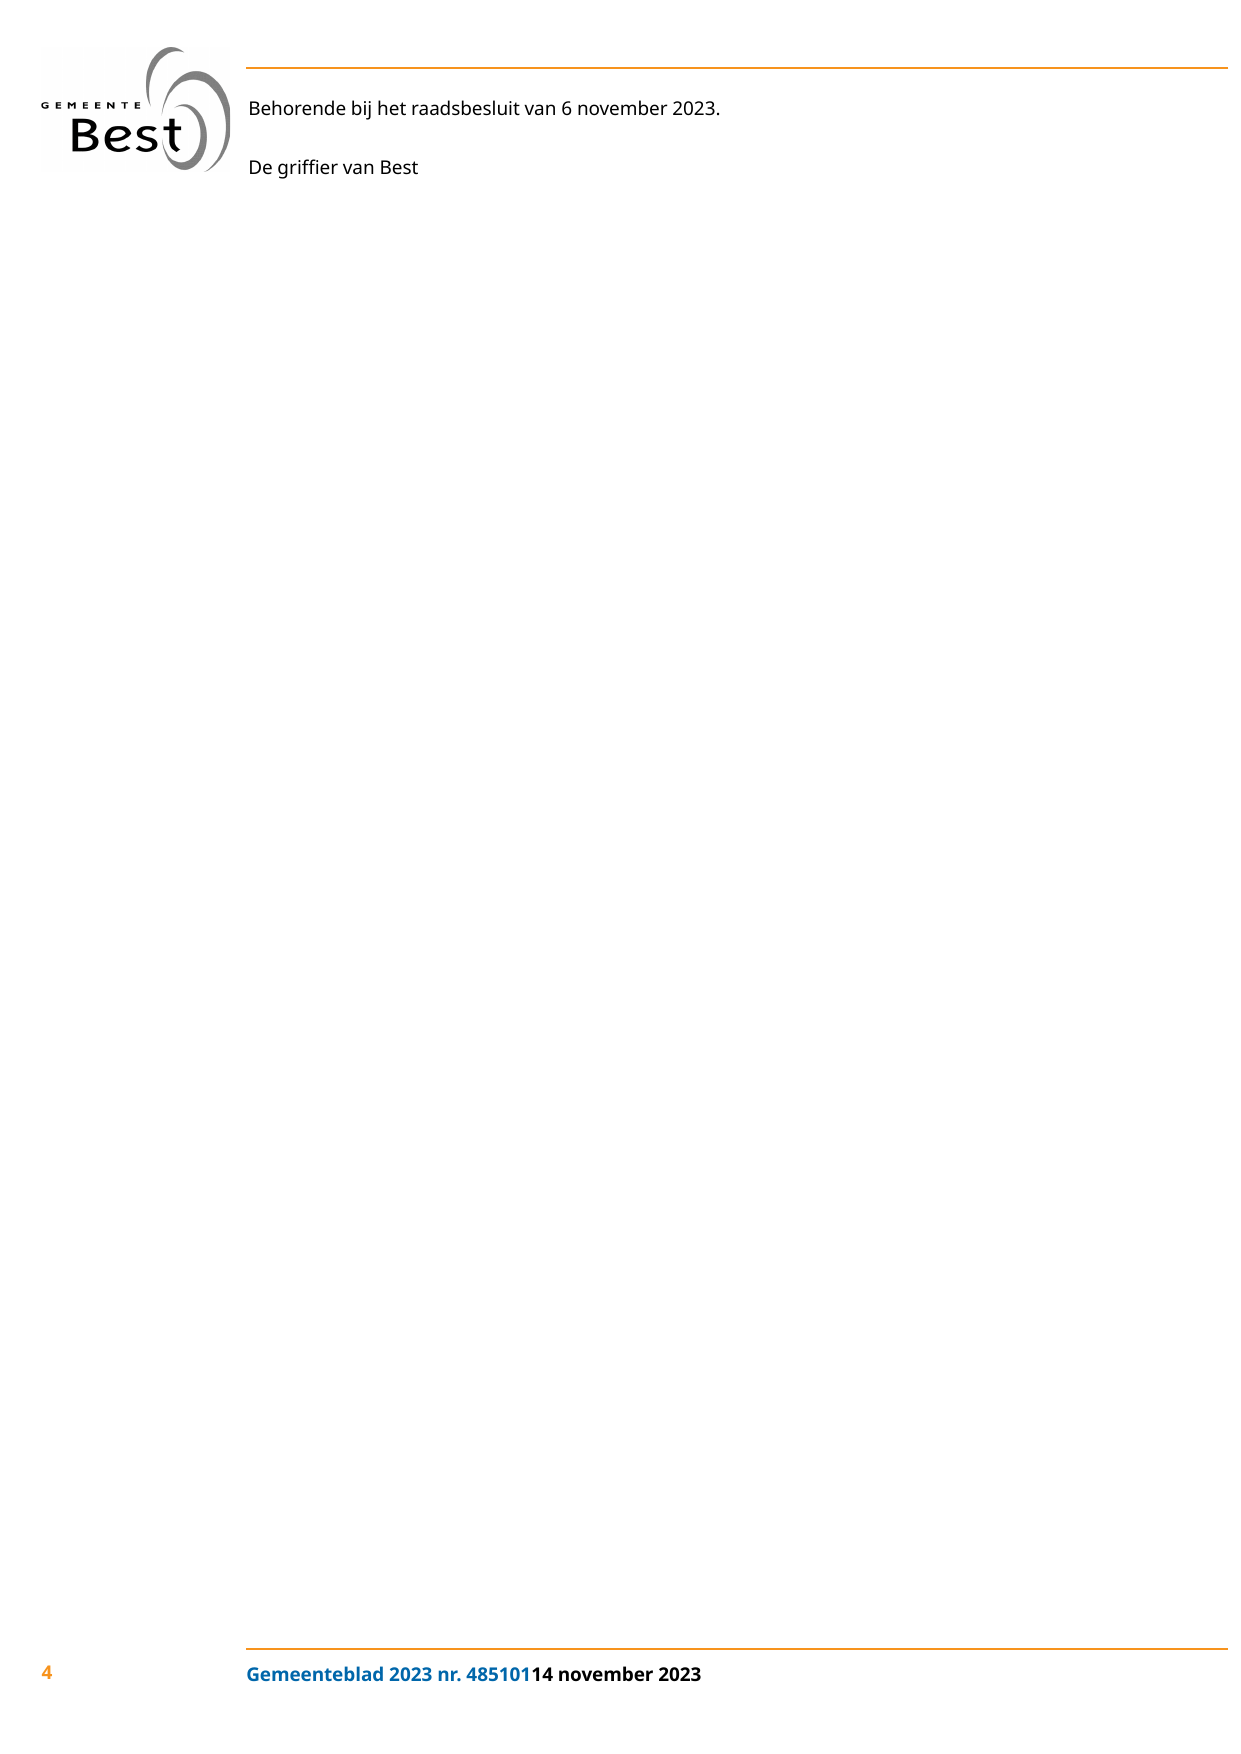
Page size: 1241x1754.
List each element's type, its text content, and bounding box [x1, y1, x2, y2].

picture [41, 47, 231, 172]
text De griffier van Best [248, 154, 1152, 180]
text Behorende bij het raadsbesluit van 6 november 2023. [248, 95, 1152, 121]
